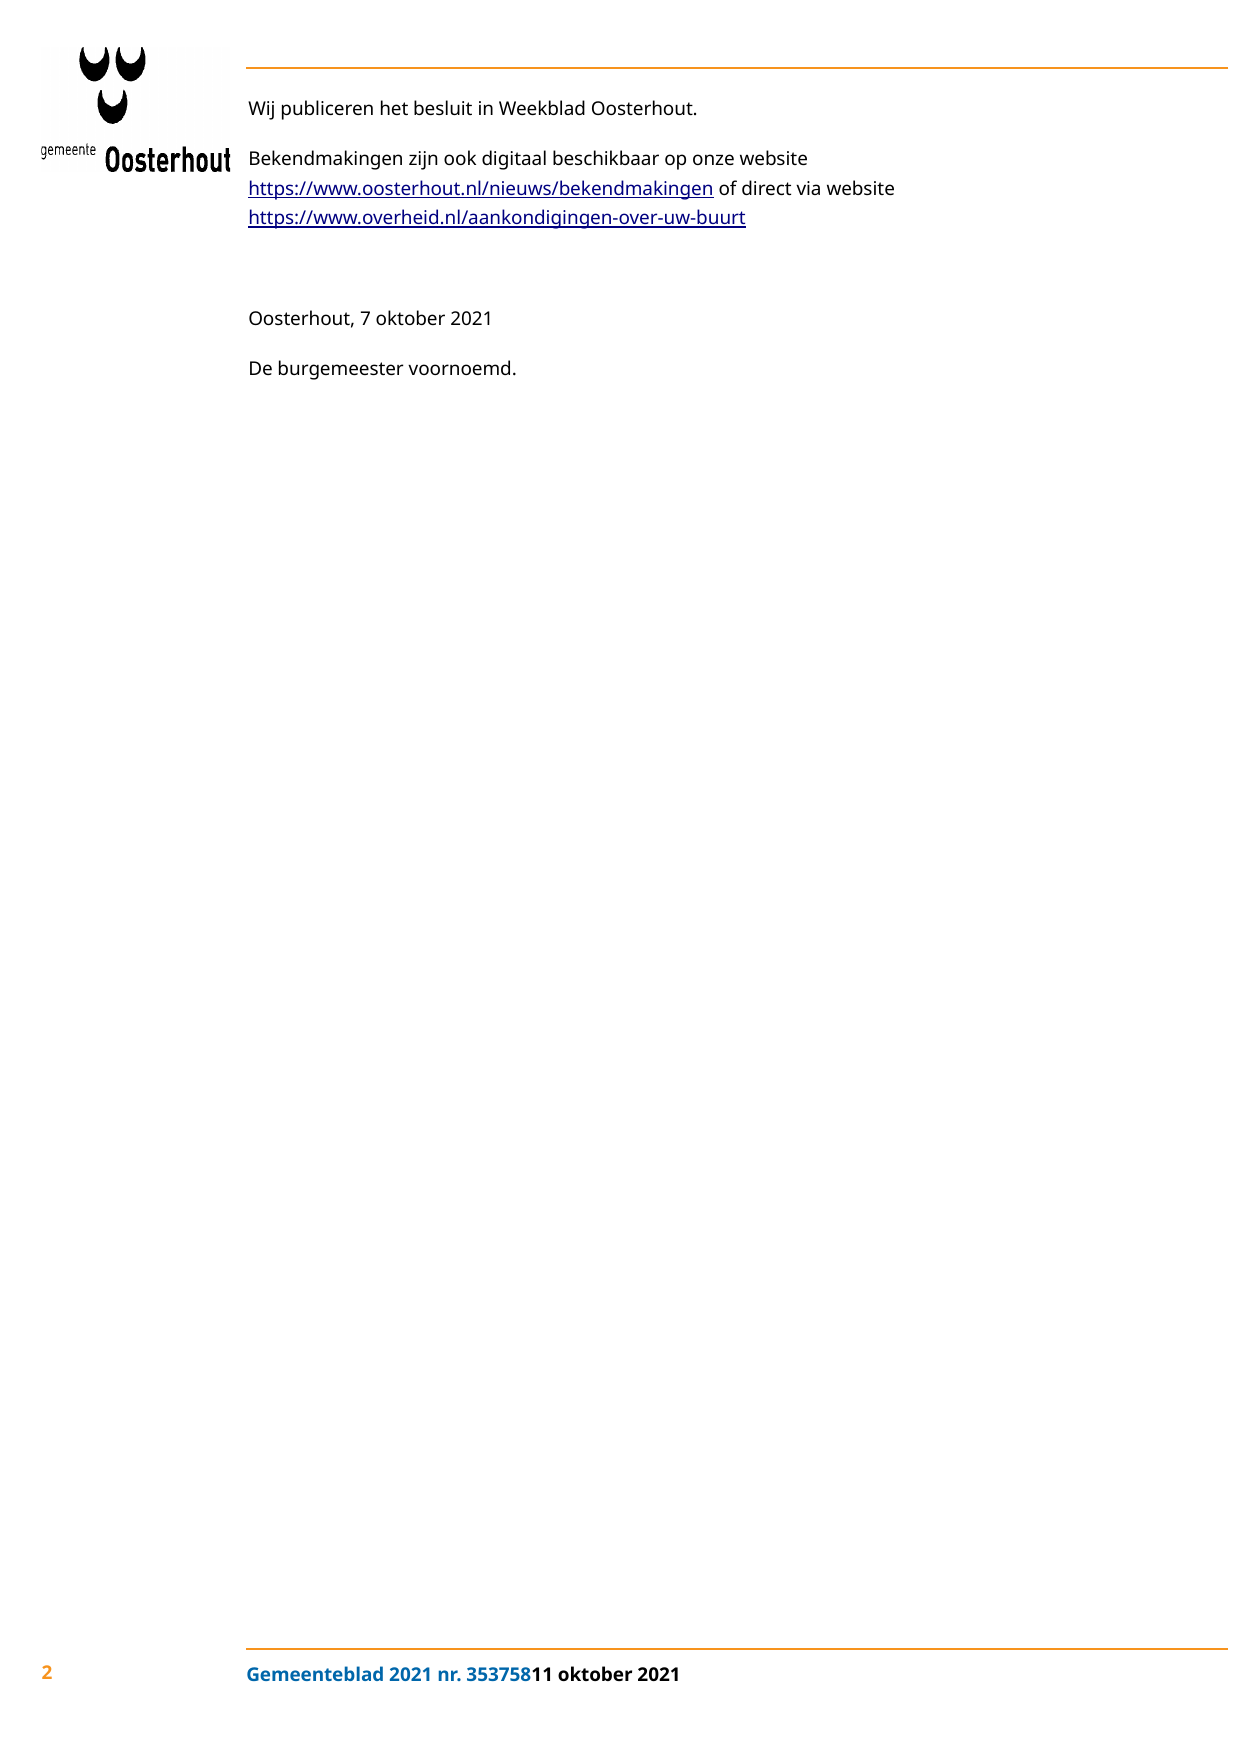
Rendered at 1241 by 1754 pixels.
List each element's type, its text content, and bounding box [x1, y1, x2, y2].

text Bekendmakingen zijn ook digitaal beschikbaar op onze website https://www.oosterhout.nl/nieuws/bekendmakingen of direct via website https://www.overheid.nl/aankondigingen-over-uw-buurt [248, 145, 1152, 230]
text Oosterhout, 7 oktober 2021 [248, 305, 1152, 331]
picture [41, 47, 231, 172]
text De burgemeester voornoemd. [248, 356, 1152, 381]
text Wij publiceren het besluit in Weekblad Oosterhout. [248, 95, 1152, 121]
